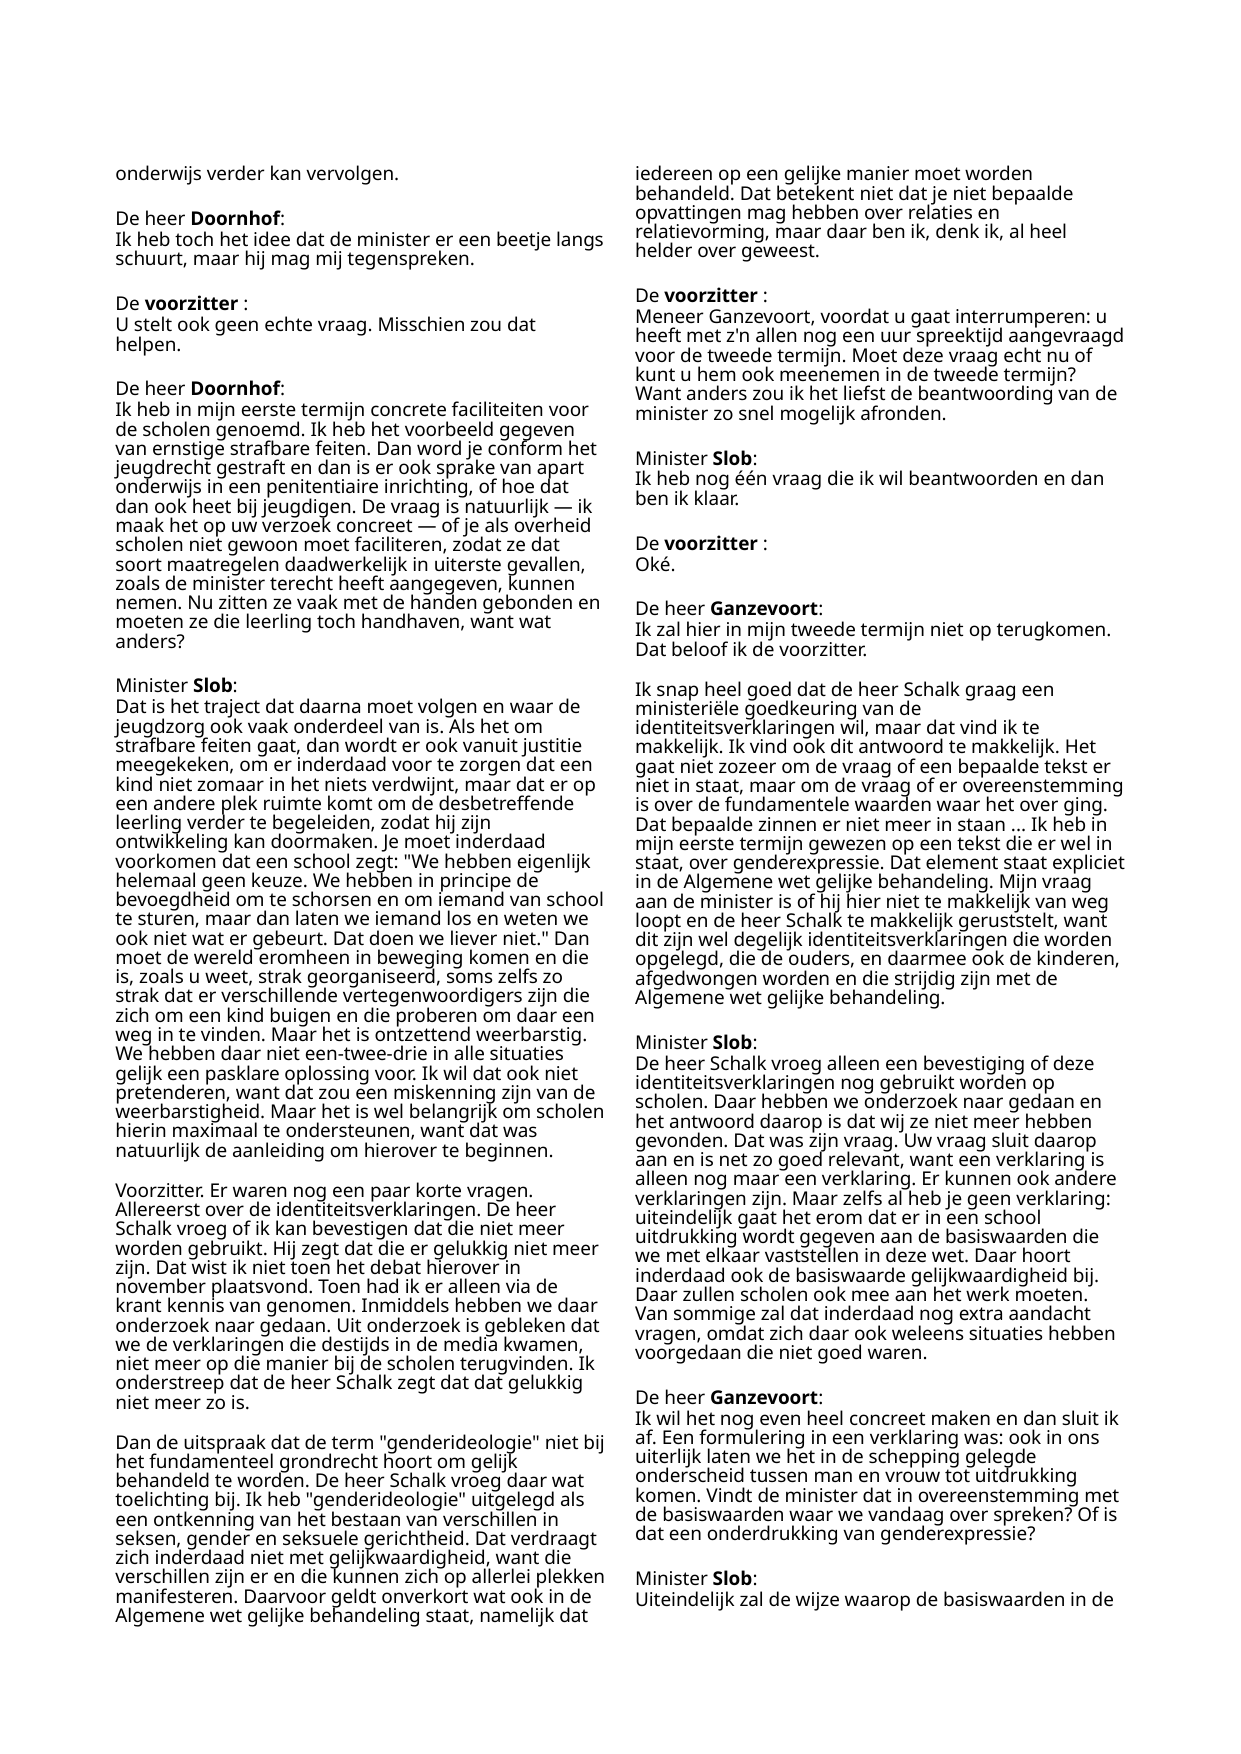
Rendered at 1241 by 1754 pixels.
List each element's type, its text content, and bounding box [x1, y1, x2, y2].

text Ik snap heel goed dat de heer Schalk graag een ministeriële goedkeuring van de identiteitsverklaringen wil, maar dat vind ik te makkelijk. Ik vind ook dit antwoord te makkelijk. Het gaat niet zozeer om de vraag of een bepaalde tekst er niet in staat, maar om de vraag of er overeenstemming is over de fundamentele waarden waar het over ging. Dat bepaalde zinnen er niet meer in staan ... Ik heb in mijn eerste termijn gewezen op een tekst die er wel in staat, over genderexpressie. Dat element staat expliciet in de Algemene wet gelijke behandeling. Mijn vraag aan de minister is of hij hier niet te makkelijk van weg loopt en de heer Schalk te makkelijk geruststelt, want dit zijn wel degelijk identiteitsverklaringen die worden opgelegd, die de ouders, en daarmee ook de kinderen, afgedwongen worden en die strijdig zijn met de Algemene wet gelijke behandeling. [635, 681, 1125, 1008]
text De heer Doornhof: [115, 205, 605, 231]
text Minister Slob: [115, 673, 605, 698]
text De heer Ganzevoort: [635, 596, 1125, 621]
text Minister Slob: [635, 445, 1125, 470]
text Ik heb nog één vraag die ik wil beantwoorden en dan ben ik klaar. [635, 470, 1125, 509]
text Meneer Ganzevoort, voordat u gaat interrumperen: u heeft met z'n allen nog een uur spreektijd aangevraagd voor de tweede termijn. Moet deze vraag echt nu of kunt u hem ook meenemen in de tweede termijn? Want anders zou ik het liefst de beantwoording van de minister zo snel mogelijk afronden. [635, 308, 1125, 424]
text Oké. [635, 556, 1125, 575]
text U stelt ook geen echte vraag. Misschien zou dat helpen. [115, 316, 605, 355]
text De voorzitter : [635, 282, 1125, 308]
text onderwijs verder kan vervolgen. [115, 165, 605, 184]
text De heer Schalk vroeg alleen een bevestiging of deze identiteitsverklaringen nog gebruikt worden op scholen. Daar hebben we onderzoek naar gedaan en het antwoord daarop is dat wij ze niet meer hebben gevonden. Dat was zijn vraag. Uw vraag sluit daarop aan en is net zo goed relevant, want een verklaring is alleen nog maar een verklaring. Er kunnen ook andere verklaringen zijn. Maar zelfs al heb je geen verklaring: uiteindelijk gaat het erom dat er in een school uitdrukking wordt gegeven aan de basiswaarden die we met elkaar vaststellen in deze wet. Daar hoort inderdaad ook de basiswaarde gelijkwaardigheid bij. Daar zullen scholen ook mee aan het werk moeten. Van sommige zal dat inderdaad nog extra aandacht vragen, omdat zich daar ook weleens situaties hebben voorgedaan die niet goed waren. [635, 1055, 1125, 1363]
text Voorzitter. Er waren nog een paar korte vragen. Allereerst over de identiteitsverklaringen. De heer Schalk vroeg of ik kan bevestigen dat die niet meer worden gebruikt. Hij zegt dat die er gelukkig niet meer zijn. Dat wist ik niet toen het debat hierover in november plaatsvond. Toen had ik er alleen via de krant kennis van genomen. Inmiddels hebben we daar onderzoek naar gedaan. Uit onderzoek is gebleken dat we de verklaringen die destijds in de media kwamen, niet meer op die manier bij de scholen terugvinden. Ik onderstreep dat de heer Schalk zegt dat dat gelukkig niet meer zo is. [115, 1182, 605, 1413]
text Uiteindelijk zal de wijze waarop de basiswaarden in de [635, 1591, 1125, 1610]
text Minister Slob: [635, 1565, 1125, 1591]
text Dat is het traject dat daarna moet volgen en waar de jeugdzorg ook vaak onderdeel van is. Als het om strafbare feiten gaat, dan wordt er ook vanuit justitie meegekeken, om er inderdaad voor te zorgen dat een kind niet zomaar in het niets verdwijnt, maar dat er op een andere plek ruimte komt om de desbetreffende leerling verder te begeleiden, zodat hij zijn ontwikkeling kan doormaken. Je moet inderdaad voorkomen dat een school zegt: "We hebben eigenlijk helemaal geen keuze. We hebben in principe de bevoegdheid om te schorsen en om iemand van school te sturen, maar dan laten we iemand los en weten we ook niet wat er gebeurt. Dat doen we liever niet." Dan moet de wereld eromheen in beweging komen en die is, zoals u weet, strak georganiseerd, soms zelfs zo strak dat er verschillende vertegenwoordigers zijn die zich om een kind buigen en die proberen om daar een weg in te vinden. Maar het is ontzettend weerbarstig. We hebben daar niet een-twee-drie in alle situaties gelijk een pasklare oplossing voor. Ik wil dat ook niet pretenderen, want dat zou een miskenning zijn van de weerbarstigheid. Maar het is wel belangrijk om scholen hierin maximaal te ondersteunen, want dat was natuurlijk de aanleiding om hierover te beginnen. [115, 698, 605, 1161]
text Ik zal hier in mijn tweede termijn niet op terugkomen. Dat beloof ik de voorzitter. [635, 621, 1125, 660]
text Ik heb in mijn eerste termijn concrete faciliteiten voor de scholen genoemd. Ik heb het voorbeeld gegeven van ernstige strafbare feiten. Dan word je conform het jeugdrecht gestraft en dan is er ook sprake van apart onderwijs in een penitentiaire inrichting, of hoe dat dan ook heet bij jeugdigen. De vraag is natuurlijk — ik maak het op uw verzoek concreet — of je als overheid scholen niet gewoon moet faciliteren, zodat ze dat soort maatregelen daadwerkelijk in uiterste gevallen, zoals de minister terecht heeft aangegeven, kunnen nemen. Nu zitten ze vaak met de handen gebonden en moeten ze die leerling toch handhaven, want wat anders? [115, 401, 605, 652]
text De voorzitter : [635, 530, 1125, 556]
text iedereen op een gelijke manier moet worden behandeld. Dat betekent niet dat je niet bepaalde opvattingen mag hebben over relaties en relatievorming, maar daar ben ik, denk ik, al heel helder over geweest. [635, 165, 1125, 262]
text De voorzitter : [115, 291, 605, 316]
text Dan de uitspraak dat de term "genderideologie" niet bij het fundamenteel grondrecht hoort om gelijk behandeld te worden. De heer Schalk vroeg daar wat toelichting bij. Ik heb "genderideologie" uitgelegd als een ontkenning van het bestaan van verschillen in seksen, gender en seksuele gerichtheid. Dat verdraagt zich inderdaad niet met gelijkwaardigheid, want die verschillen zijn er en die kunnen zich op allerlei plekken manifesteren. Daarvoor geldt onverkort wat ook in de Algemene wet gelijke behandeling staat, namelijk dat [115, 1434, 605, 1626]
text De heer Doornhof: [115, 376, 605, 401]
text Ik wil het nog even heel concreet maken en dan sluit ik af. Een formulering in een verklaring was: ook in ons uiterlijk laten we het in de schepping gelegde onderscheid tussen man en vrouw tot uitdrukking komen. Vindt de minister dat in overeenstemming met de basiswaarden waar we vandaag over spreken? Of is dat een onderdrukking van genderexpressie? [635, 1410, 1125, 1544]
text De heer Ganzevoort: [635, 1384, 1125, 1410]
text Minister Slob: [635, 1029, 1125, 1055]
text Ik heb toch het idee dat de minister er een beetje langs schuurt, maar hij mag mij tegenspreken. [115, 231, 605, 270]
